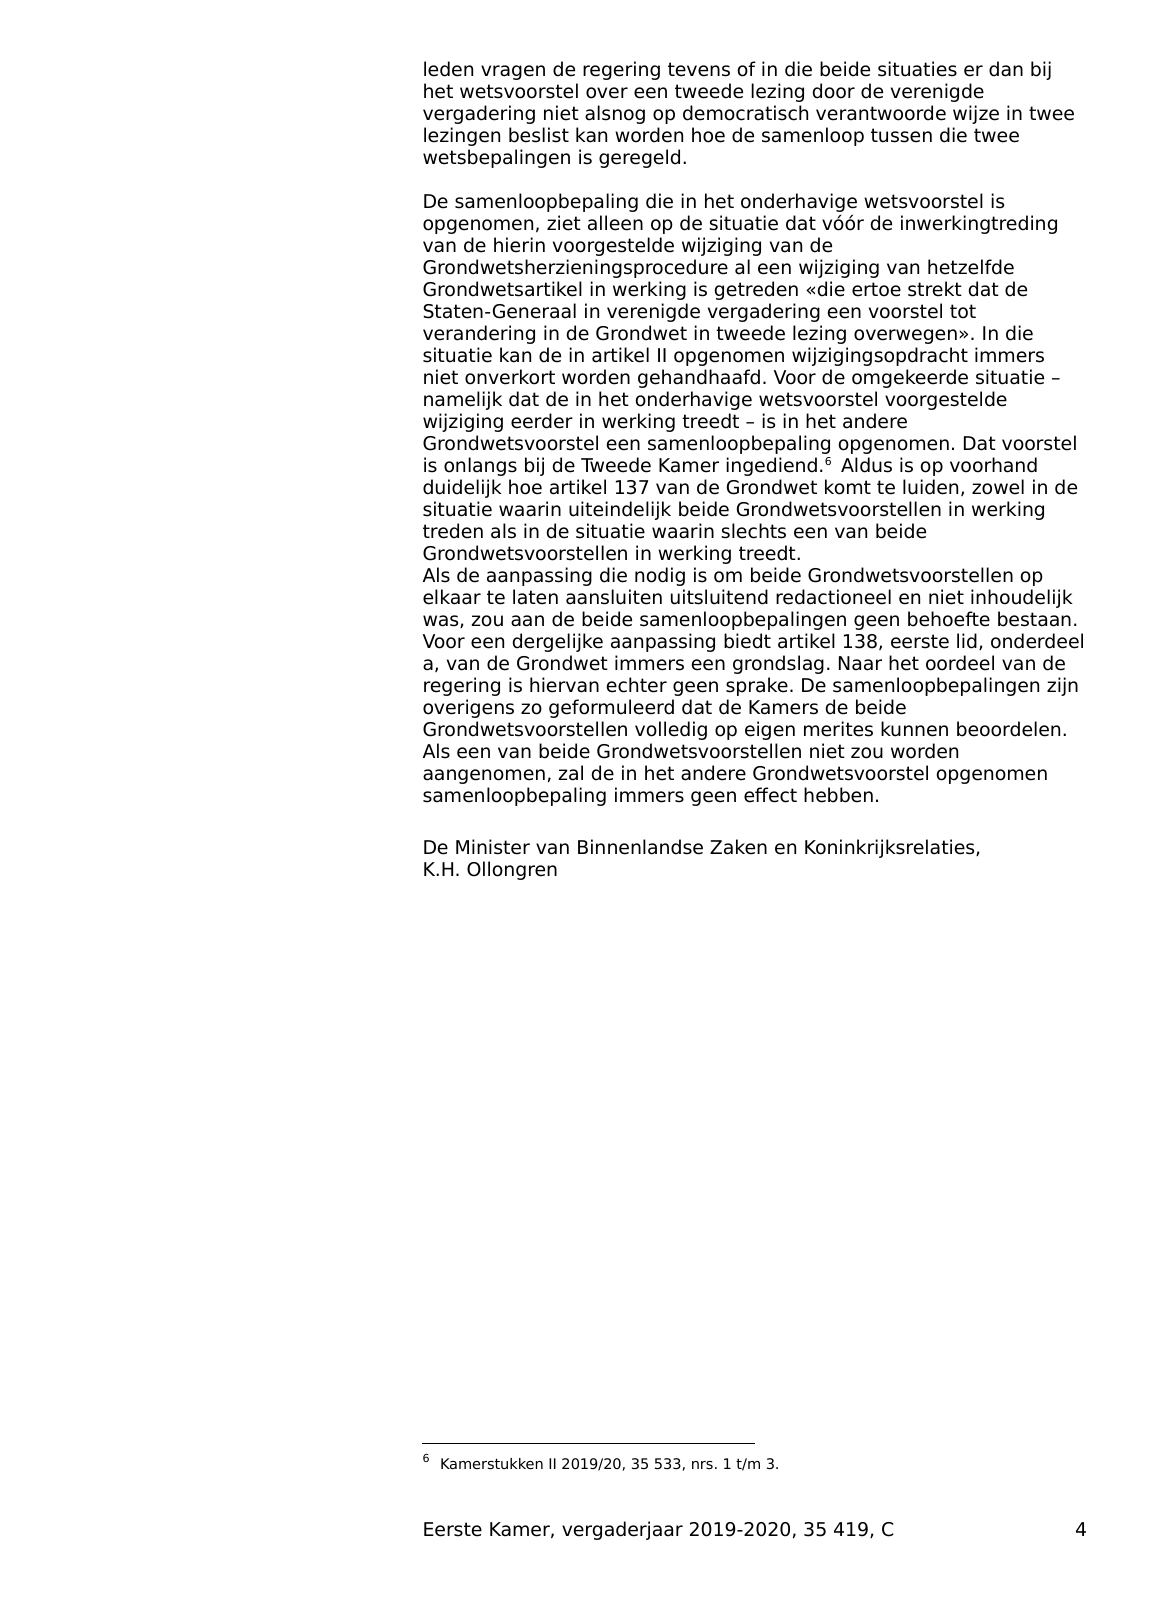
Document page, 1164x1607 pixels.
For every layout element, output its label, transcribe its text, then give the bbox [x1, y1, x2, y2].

text Als de aanpassing die nodig is om beide Grondwetsvoorstellen op elkaar te laten aansluiten uitsluitend redactioneel en niet inhoudelijk was, zou aan de beide samenloopbepalingen geen behoefte bestaan. Voor een dergelijke aanpassing biedt artikel 138, eerste lid, onderdeel a, van de Grondwet immers een grondslag. Naar het oordeel van de regering is hiervan echter geen sprake. De samenloopbepalingen zijn overigens zo geformuleerd dat de Kamers de beide Grondwetsvoorstellen volledig op eigen merites kunnen beoordelen. Als een van beide Grondwetsvoorstellen niet zou worden aangenomen, zal de in het andere Grondwetsvoorstel opgenomen samenloopbepaling immers geen effect hebben. [422, 565, 1087, 807]
text leden vragen de regering tevens of in die beide situaties er dan bij het wetsvoorstel over een tweede lezing door de verenigde vergadering niet alsnog op democratisch verantwoorde wijze in twee lezingen beslist kan worden hoe de samenloop tussen die twee wetsbepalingen is geregeld. [422, 59, 1087, 169]
text De Minister van Binnenlandse Zaken en Koninkrijksrelaties, K.H. Ollongren [422, 837, 1087, 881]
text Kamerstukken II 2019/20, 35 533, nrs. 1 t/m 3. [422, 1452, 1087, 1474]
text De samenloopbepaling die in het onderhavige wetsvoorstel is opgenomen, ziet alleen op de situatie dat vóór de inwerkingtreding van de hierin voorgestelde wijziging van de Grondwetsherzieningsprocedure al een wijziging van hetzelfde Grondwetsartikel in werking is getreden «die ertoe strekt dat de Staten-Generaal in verenigde vergadering een voorstel tot verandering in de Grondwet in tweede lezing overwegen». In die situatie kan de in artikel II opgenomen wijzigingsopdracht immers niet onverkort worden gehandhaafd. Voor de omgekeerde situatie – namelijk dat de in het onderhavige wetsvoorstel voorgestelde wijziging eerder in werking treedt – is in het andere Grondwetsvoorstel een samenloopbepaling opgenomen. Dat voorstel is onlangs bij de Tweede Kamer ingediend. Aldus is op voorhand duidelijk hoe artikel 137 van de Grondwet komt te luiden, zowel in de situatie waarin uiteindelijk beide Grondwetsvoorstellen in werking treden als in de situatie waarin slechts een van beide Grondwetsvoorstellen in werking treedt. [422, 191, 1087, 565]
